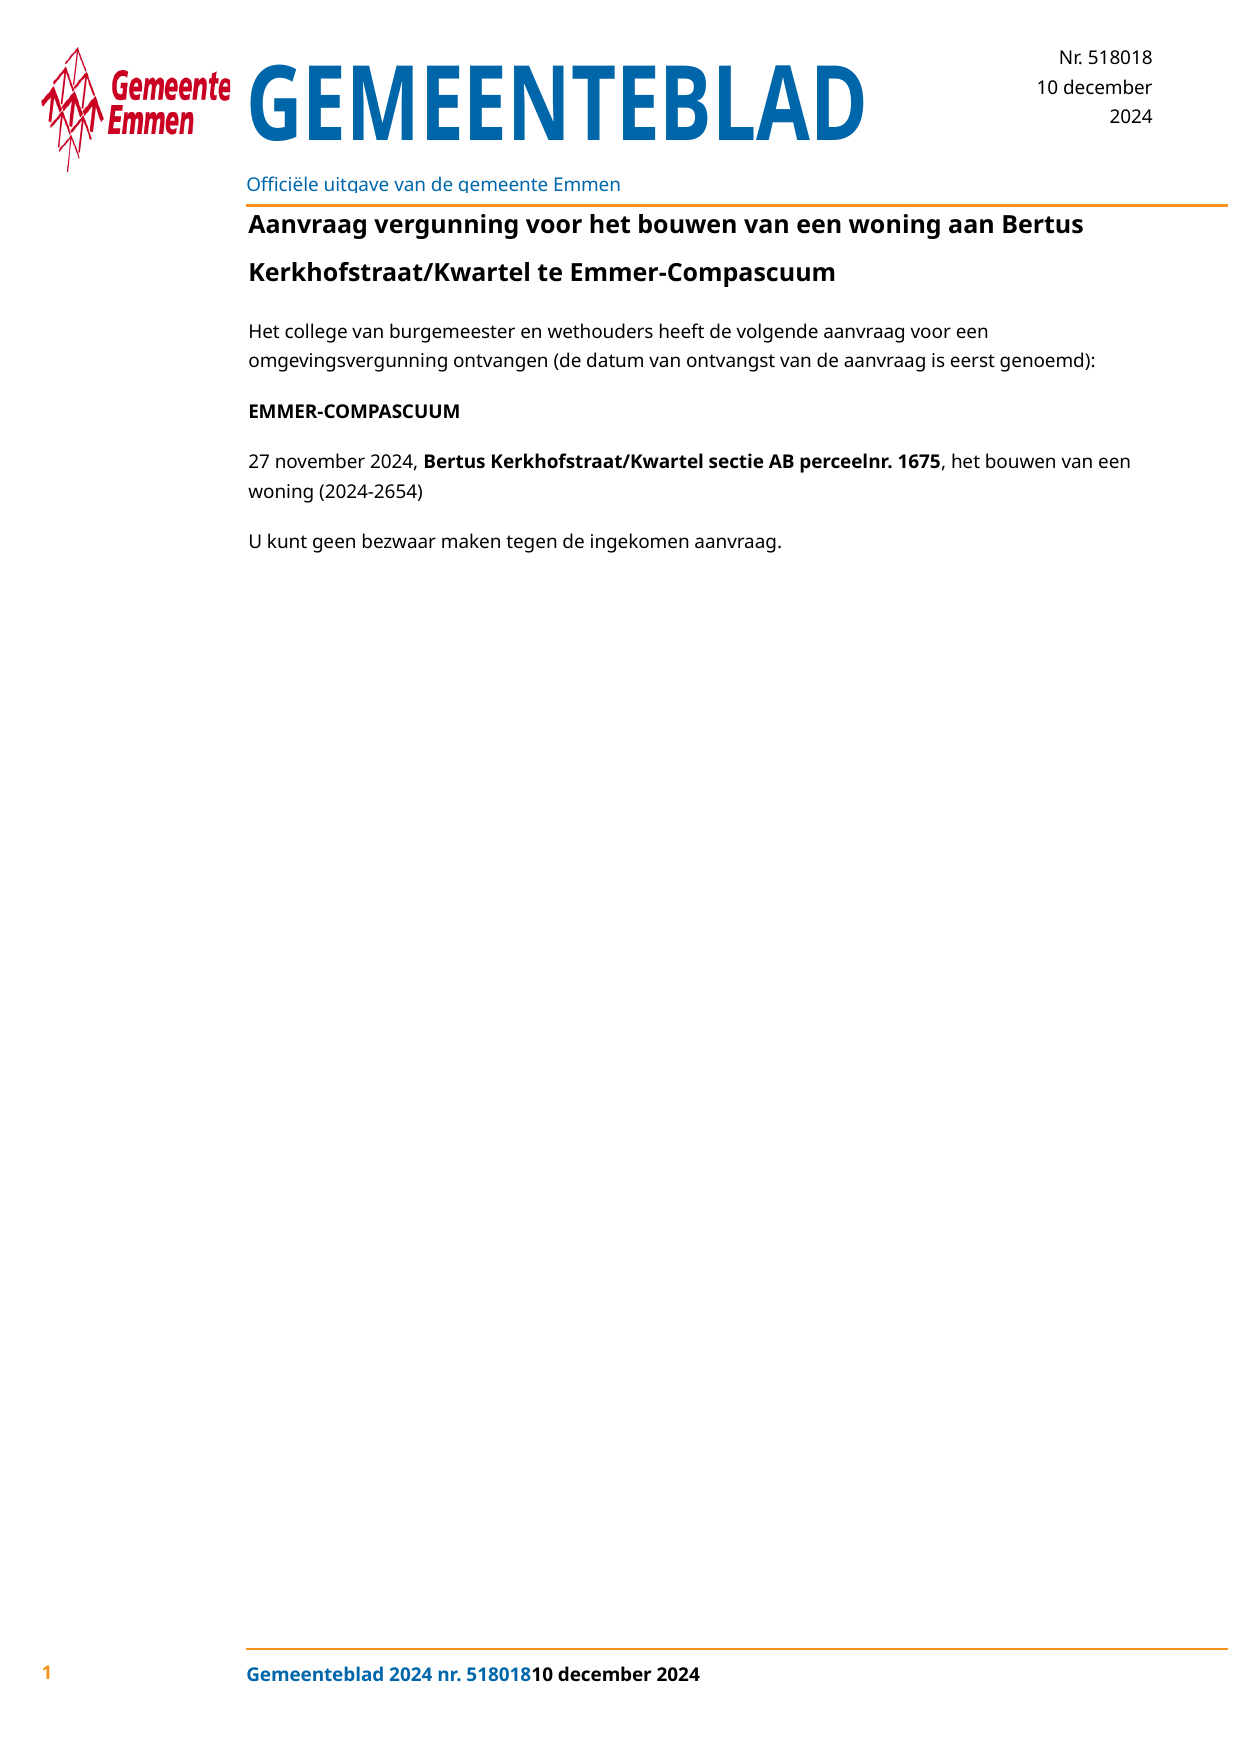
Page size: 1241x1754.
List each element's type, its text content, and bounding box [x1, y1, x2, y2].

text 27 november 2024, Bertus Kerkhofstraat/Kwartel sectie AB perceelnr. 1675, het bouwen van een woning (2024-2654) [248, 448, 1152, 504]
picture [41, 47, 231, 172]
text U kunt geen bezwaar maken tegen de ingekomen aanvraag. [248, 528, 1152, 554]
text EMMER-COMPASCUUM [248, 398, 1152, 424]
text Aanvraag vergunning voor het bouwen van een woning aan Bertus Kerkhofstraat/Kwartel te Emmer-Compascuum [248, 207, 1152, 288]
text Het college van burgemeester en wethouders heeft de volgende aanvraag voor een omgevingsvergunning ontvangen (de datum van ontvangst van de aanvraag is eerst genoemd): [248, 318, 1152, 373]
